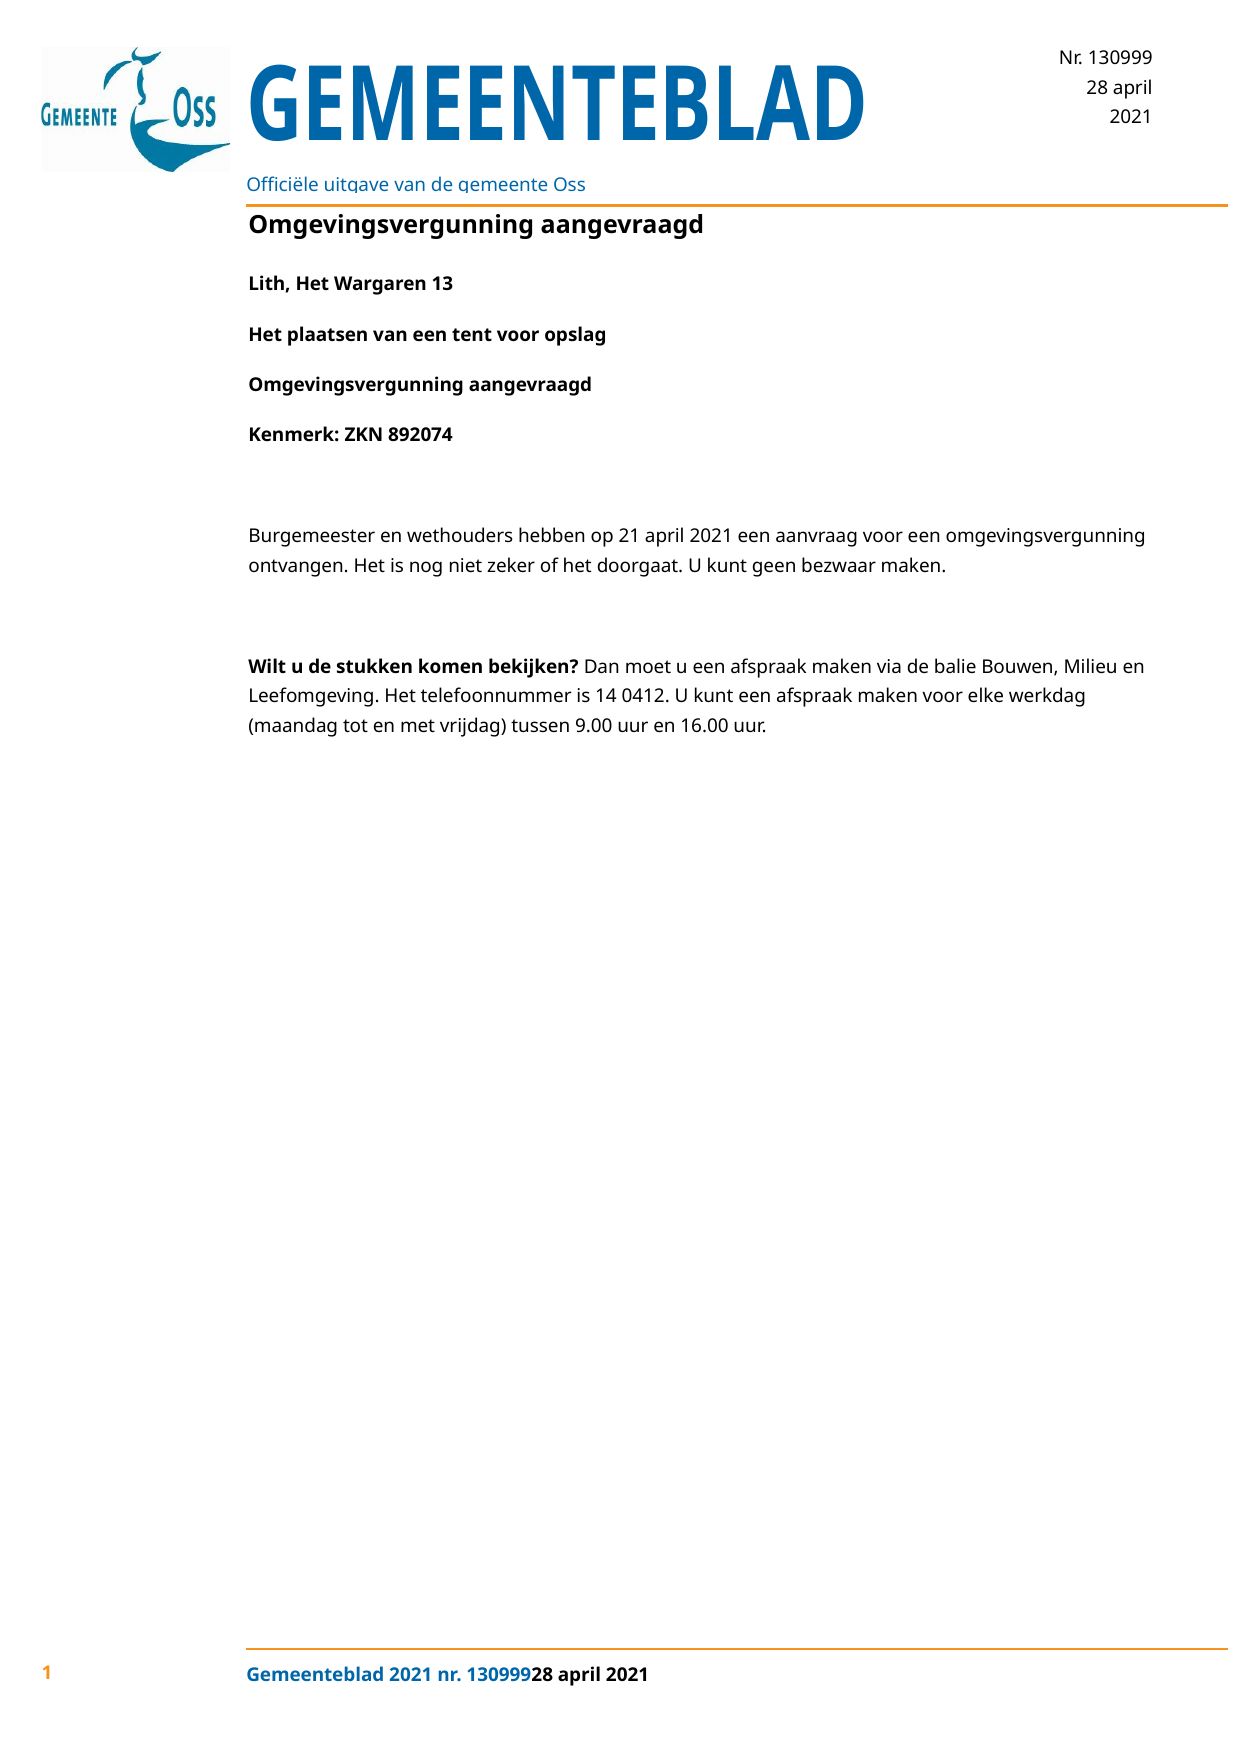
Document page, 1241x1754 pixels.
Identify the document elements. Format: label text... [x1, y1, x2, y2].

text Omgevingsvergunning aangevraagd [248, 371, 1152, 397]
text Burgemeester en wethouders hebben op 21 april 2021 een aanvraag voor een omgevingsvergunning ontvangen. Het is nog niet zeker of het doorgaat. U kunt geen bezwaar maken. [248, 522, 1152, 578]
picture [41, 47, 231, 172]
text Het plaatsen van een tent voor opslag [248, 321, 1152, 346]
text Kenmerk: ZKN 892074 [248, 422, 1152, 447]
text Lith, Het Wargaren 13 [248, 270, 1152, 296]
text Omgevingsvergunning aangevraagd [248, 207, 1152, 241]
text Wilt u de stukken komen bekijken? Dan moet u een afspraak maken via de balie Bouwen, Milieu en Leefomgeving. Het telefoonnummer is 14 0412. U kunt een afspraak maken voor elke werkdag (maandag tot en met vrijdag) tussen 9.00 uur en 16.00 uur. [248, 653, 1152, 738]
